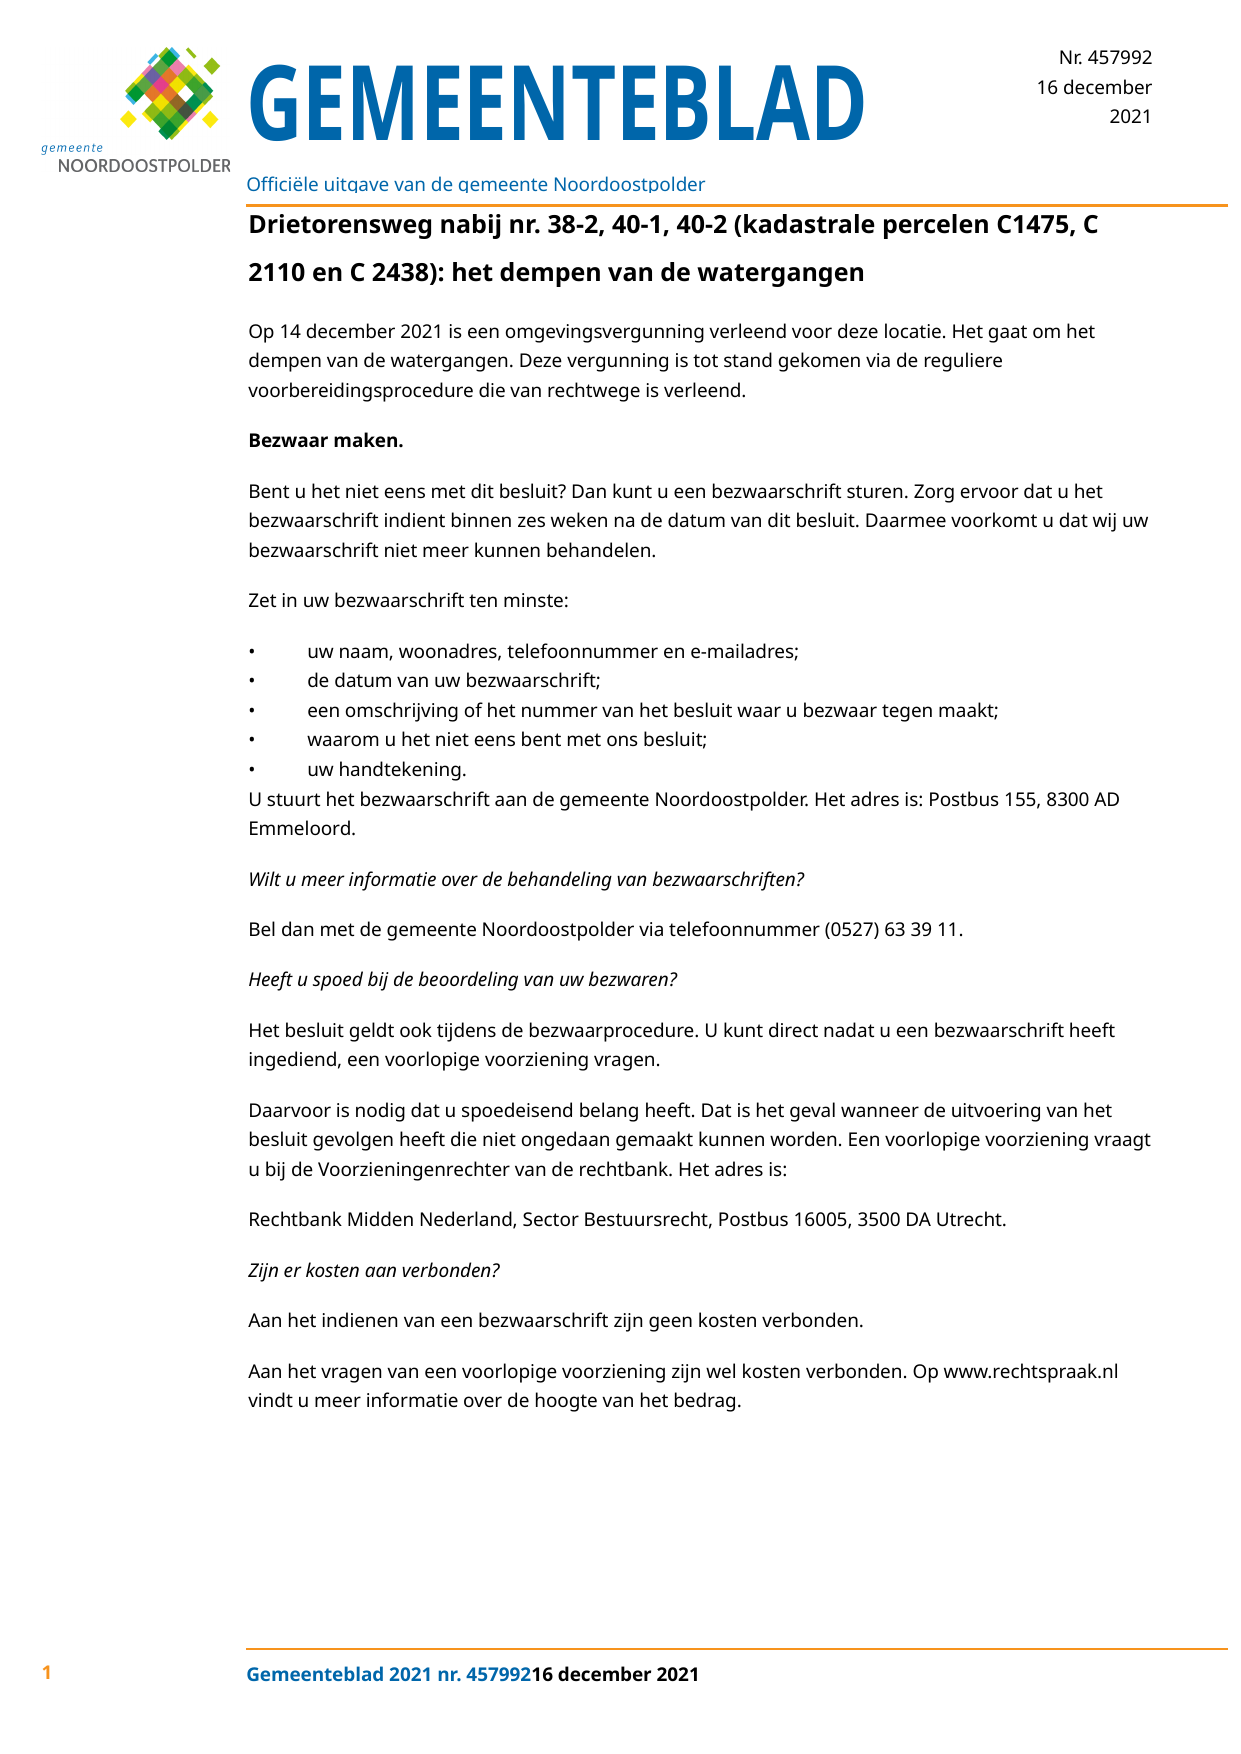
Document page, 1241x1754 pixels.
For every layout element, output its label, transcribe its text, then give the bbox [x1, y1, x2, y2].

list de datum van uw bezwaarschrift; [248, 667, 1152, 693]
picture [41, 47, 231, 172]
text Zijn er kosten aan verbonden? [248, 1257, 1152, 1283]
text U stuurt het bezwaarschrift aan de gemeente Noordoostpolder. Het adres is: Postbus 155, 8300 AD Emmeloord. [248, 786, 1152, 841]
text Drietorensweg nabij nr. 38-2, 40-1, 40-2 (kadastrale percelen C1475, C 2110 en C 2438): het dempen van de watergangen [248, 207, 1152, 288]
list uw naam, woonadres, telefoonnummer en e-mailadres; [248, 638, 1152, 664]
text Aan het vragen van een voorlopige voorziening zijn wel kosten verbonden. Op www.rechtspraak.nl vindt u meer informatie over de hoogte van het bedrag. [248, 1358, 1152, 1413]
text Daarvoor is nodig dat u spoedeisend belang heeft. Dat is het geval wanneer de uitvoering van het besluit gevolgen heeft die niet ongedaan gemaakt kunnen worden. Een voorlopige voorziening vraagt u bij de Voorzieningenrechter van de rechtbank. Het adres is: [248, 1097, 1152, 1182]
list uw handtekening. [248, 756, 1152, 782]
list waarom u het niet eens bent met ons besluit; [248, 727, 1152, 752]
text Bezwaar maken. [248, 427, 1152, 453]
text Bel dan met de gemeente Noordoostpolder via telefoonnummer (0527) 63 39 11. [248, 916, 1152, 942]
text Bent u het niet eens met dit besluit? Dan kunt u een bezwaarschrift sturen. Zorg ervoor dat u het bezwaarschrift indient binnen zes weken na de datum van dit besluit. Daarmee voorkomt u dat wij uw bezwaarschrift niet meer kunnen behandelen. [248, 478, 1152, 563]
list een omschrijving of het nummer van het besluit waar u bezwaar tegen maakt; [248, 697, 1152, 723]
text Zet in uw bezwaarschrift ten minste: [248, 587, 1152, 613]
text Wilt u meer informatie over de behandeling van bezwaarschriften? [248, 866, 1152, 892]
text Rechtbank Midden Nederland, Sector Bestuursrecht, Postbus 16005, 3500 DA Utrecht. [248, 1207, 1152, 1232]
text Aan het indienen van een bezwaarschrift zijn geen kosten verbonden. [248, 1307, 1152, 1333]
text Heeft u spoed bij de beoordeling van uw bezwaren? [248, 967, 1152, 992]
text Op 14 december 2021 is een omgevingsvergunning verleend voor deze locatie. Het gaat om het dempen van de watergangen. Deze vergunning is tot stand gekomen via de reguliere voorbereidingsprocedure die van rechtwege is verleend. [248, 318, 1152, 403]
text Het besluit geldt ook tijdens de bezwaarprocedure. U kunt direct nadat u een bezwaarschrift heeft ingediend, een voorlopige voorziening vragen. [248, 1017, 1152, 1072]
